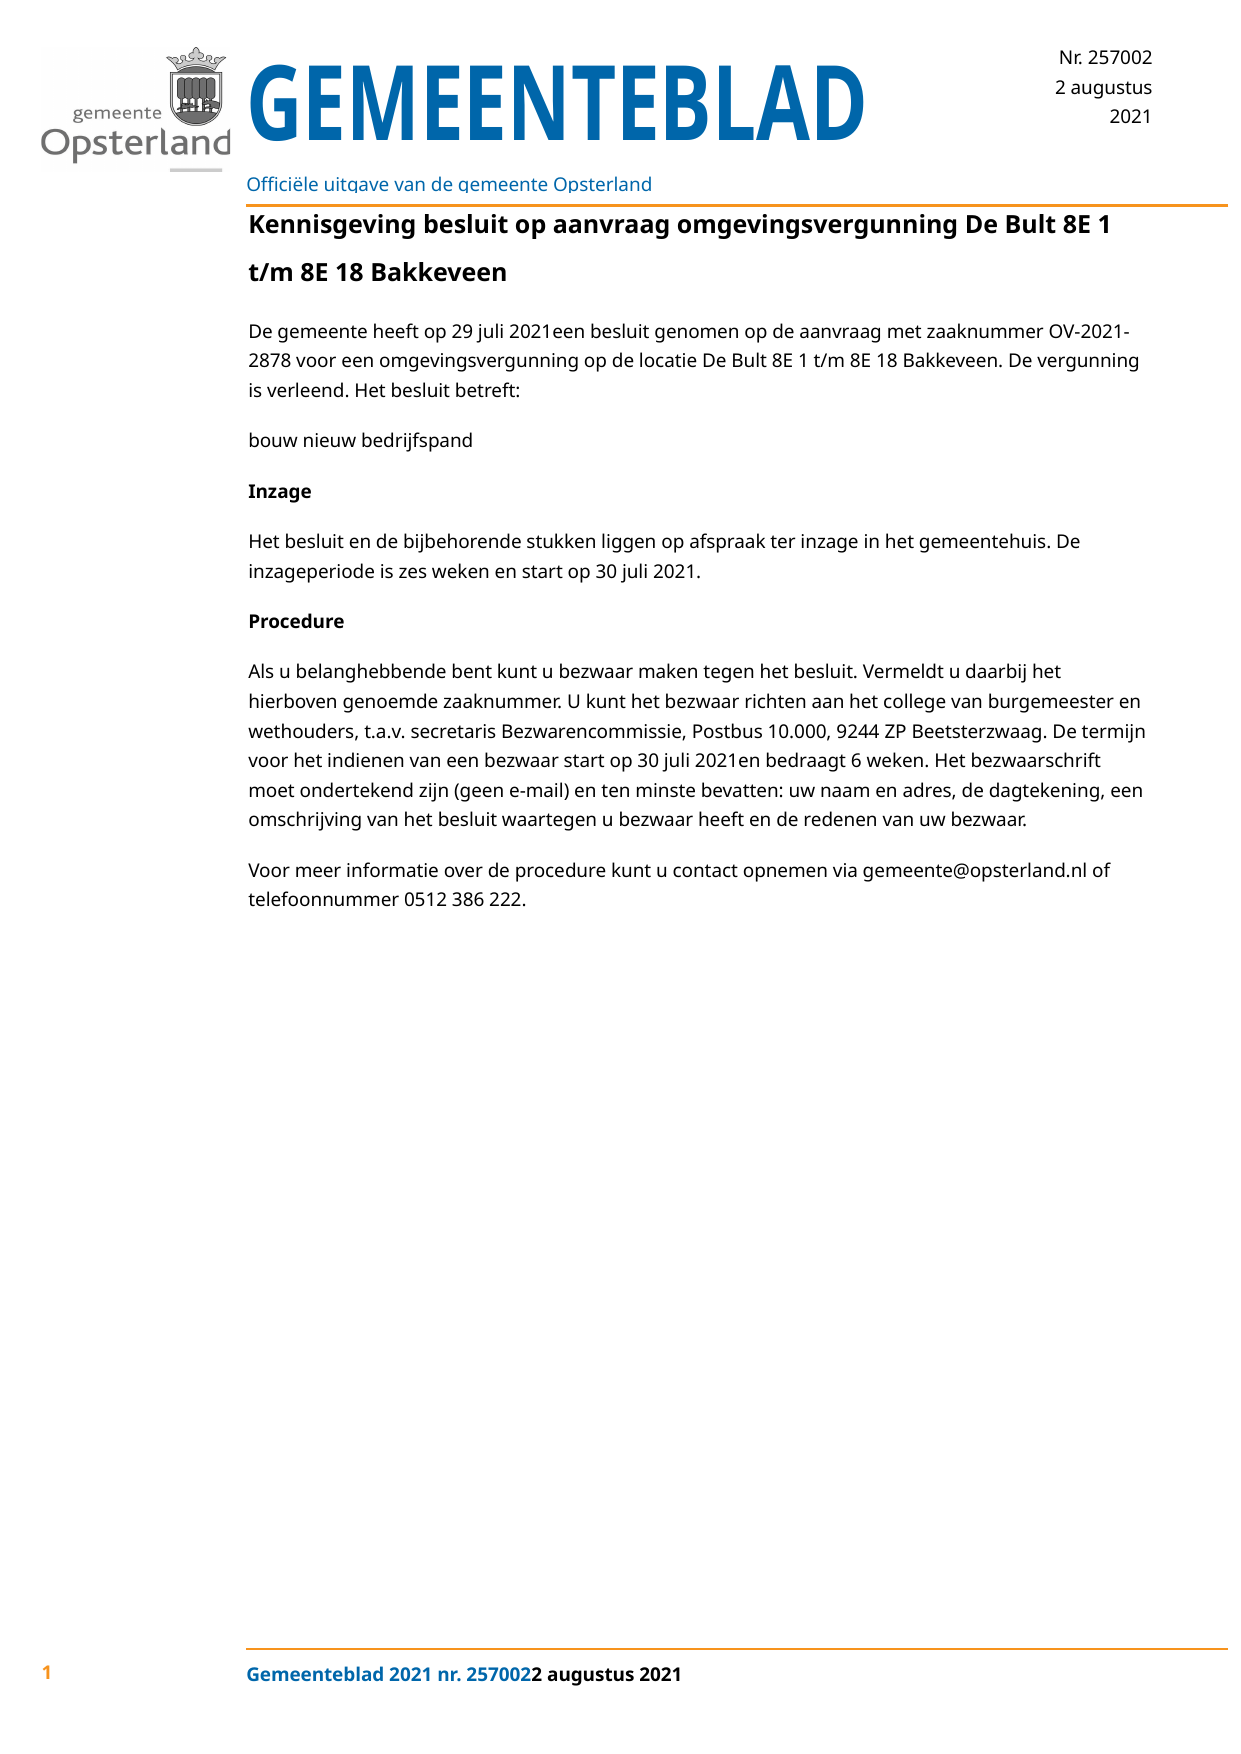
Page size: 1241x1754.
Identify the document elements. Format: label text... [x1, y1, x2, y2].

text De gemeente heeft op 29 juli 2021een besluit genomen op de aanvraag met zaaknummer OV-2021-2878 voor een omgevingsvergunning op de locatie De Bult 8E 1 t/m 8E 18 Bakkeveen. De vergunning is verleend. Het besluit betreft: [248, 318, 1152, 403]
text Inzage [248, 478, 1152, 504]
picture [41, 47, 231, 172]
text Kennisgeving besluit op aanvraag omgevingsvergunning De Bult 8E 1 t/m 8E 18 Bakkeveen [248, 207, 1152, 288]
text Als u belanghebbende bent kunt u bezwaar maken tegen het besluit. Vermeldt u daarbij het hierboven genoemde zaaknummer. U kunt het bezwaar richten aan het college van burgemeester en wethouders, t.a.v. secretaris Bezwarencommissie, Postbus 10.000, 9244 ZP Beetsterzwaag. De termijn voor het indienen van een bezwaar start op 30 juli 2021en bedraagt 6 weken. Het bezwaarschrift moet ondertekend zijn (geen e-mail) en ten minste bevatten: uw naam en adres, de dagtekening, een omschrijving van het besluit waartegen u bezwaar heeft en de redenen van uw bezwaar. [248, 659, 1152, 832]
text bouw nieuw bedrijfspand [248, 427, 1152, 453]
text Voor meer informatie over de procedure kunt u contact opnemen via gemeente@opsterland.nl of telefoonnummer 0512 386 222. [248, 857, 1152, 912]
text Het besluit en de bijbehorende stukken liggen op afspraak ter inzage in het gemeentehuis. De inzageperiode is zes weken en start op 30 juli 2021. [248, 528, 1152, 584]
text Procedure [248, 608, 1152, 634]
